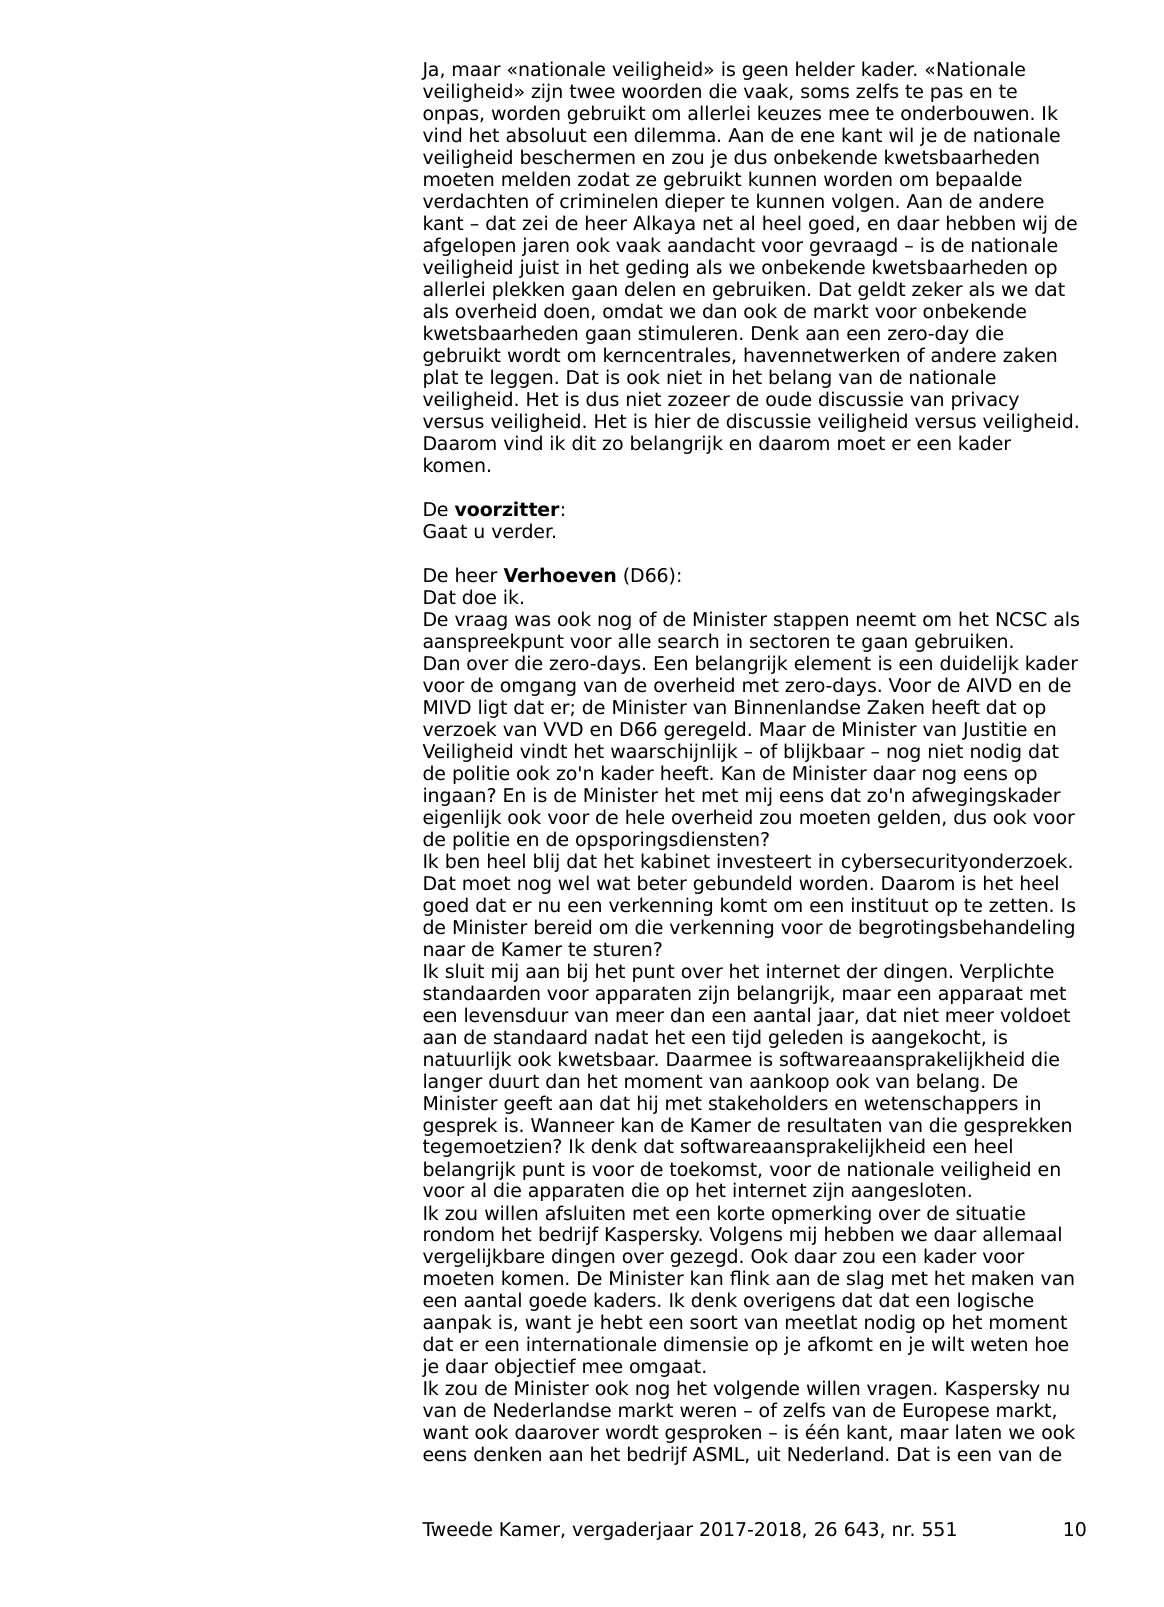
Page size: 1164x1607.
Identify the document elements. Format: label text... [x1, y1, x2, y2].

text Dan over die zero-days. Een belangrijk element is een duidelijk kader voor de omgang van de overheid met zero-days. Voor de AIVD en de MIVD ligt dat er; de Minister van Binnenlandse Zaken heeft dat op verzoek van VVD en D66 geregeld. Maar de Minister van Justitie en Veiligheid vindt het waarschijnlijk – of blijkbaar – nog niet nodig dat de politie ook zo'n kader heeft. Kan de Minister daar nog eens op ingaan? En is de Minister het met mij eens dat zo'n afwegingskader eigenlijk ook voor de hele overheid zou moeten gelden, dus ook voor de politie en de opsporingsdiensten? [422, 653, 1087, 851]
text Gaat u verder. [422, 521, 1087, 543]
text Ja, maar «nationale veiligheid» is geen helder kader. «Nationale veiligheid» zijn twee woorden die vaak, soms zelfs te pas en te onpas, worden gebruikt om allerlei keuzes mee te onderbouwen. Ik vind het absoluut een dilemma. Aan de ene kant wil je de nationale veiligheid beschermen en zou je dus onbekende kwetsbaarheden moeten melden zodat ze gebruikt kunnen worden om bepaalde verdachten of criminelen dieper te kunnen volgen. Aan de andere kant – dat zei de heer Alkaya net al heel goed, en daar hebben wij de afgelopen jaren ook vaak aandacht voor gevraagd – is de nationale veiligheid juist in het geding als we onbekende kwetsbaarheden op allerlei plekken gaan delen en gebruiken. Dat geldt zeker als we dat als overheid doen, omdat we dan ook de markt voor onbekende kwetsbaarheden gaan stimuleren. Denk aan een zero-day die gebruikt wordt om kerncentrales, havennetwerken of andere zaken plat te leggen. Dat is ook niet in het belang van de nationale veiligheid. Het is dus niet zozeer de oude discussie van privacy versus veiligheid. Het is hier de discussie veiligheid versus veiligheid. Daarom vind ik dit zo belangrijk en daarom moet er een kader komen. [422, 59, 1087, 477]
text Ik sluit mij aan bij het punt over het internet der dingen. Verplichte standaarden voor apparaten zijn belangrijk, maar een apparaat met een levensduur van meer dan een aantal jaar, dat niet meer voldoet aan de standaard nadat het een tijd geleden is aangekocht, is natuurlijk ook kwetsbaar. Daarmee is softwareaansprakelijkheid die langer duurt dan het moment van aankoop ook van belang. De Minister geeft aan dat hij met stakeholders en wetenschappers in gesprek is. Wanneer kan de Kamer de resultaten van die gesprekken tegemoetzien? Ik denk dat softwareaansprakelijkheid een heel belangrijk punt is voor de toekomst, voor de nationale veiligheid en voor al die apparaten die op het internet zijn aangesloten. [422, 961, 1087, 1202]
text Dat doe ik. [422, 587, 1087, 609]
text Ik ben heel blij dat het kabinet investeert in cybersecurityonderzoek. Dat moet nog wel wat beter gebundeld worden. Daarom is het heel goed dat er nu een verkenning komt om een instituut op te zetten. Is de Minister bereid om die verkenning voor de begrotingsbehandeling naar de Kamer te sturen? [422, 851, 1087, 961]
text De vraag was ook nog of de Minister stappen neemt om het NCSC als aanspreekpunt voor alle search in sectoren te gaan gebruiken. [422, 609, 1087, 653]
text Ik zou willen afsluiten met een korte opmerking over de situatie rondom het bedrijf Kaspersky. Volgens mij hebben we daar allemaal vergelijkbare dingen over gezegd. Ook daar zou een kader voor moeten komen. De Minister kan flink aan de slag met het maken van een aantal goede kaders. Ik denk overigens dat dat een logische aanpak is, want je hebt een soort van meetlat nodig op het moment dat er een internationale dimensie op je afkomt en je wilt weten hoe je daar objectief mee omgaat. [422, 1202, 1087, 1378]
text De heer Verhoeven (D66): [422, 565, 1087, 587]
text De voorzitter: [422, 499, 1087, 521]
text Ik zou de Minister ook nog het volgende willen vragen. Kaspersky nu van de Nederlandse markt weren – of zelfs van de Europese markt, want ook daarover wordt gesproken – is één kant, maar laten we ook eens denken aan het bedrijf ASML, uit Nederland. Dat is een van de [422, 1378, 1087, 1466]
